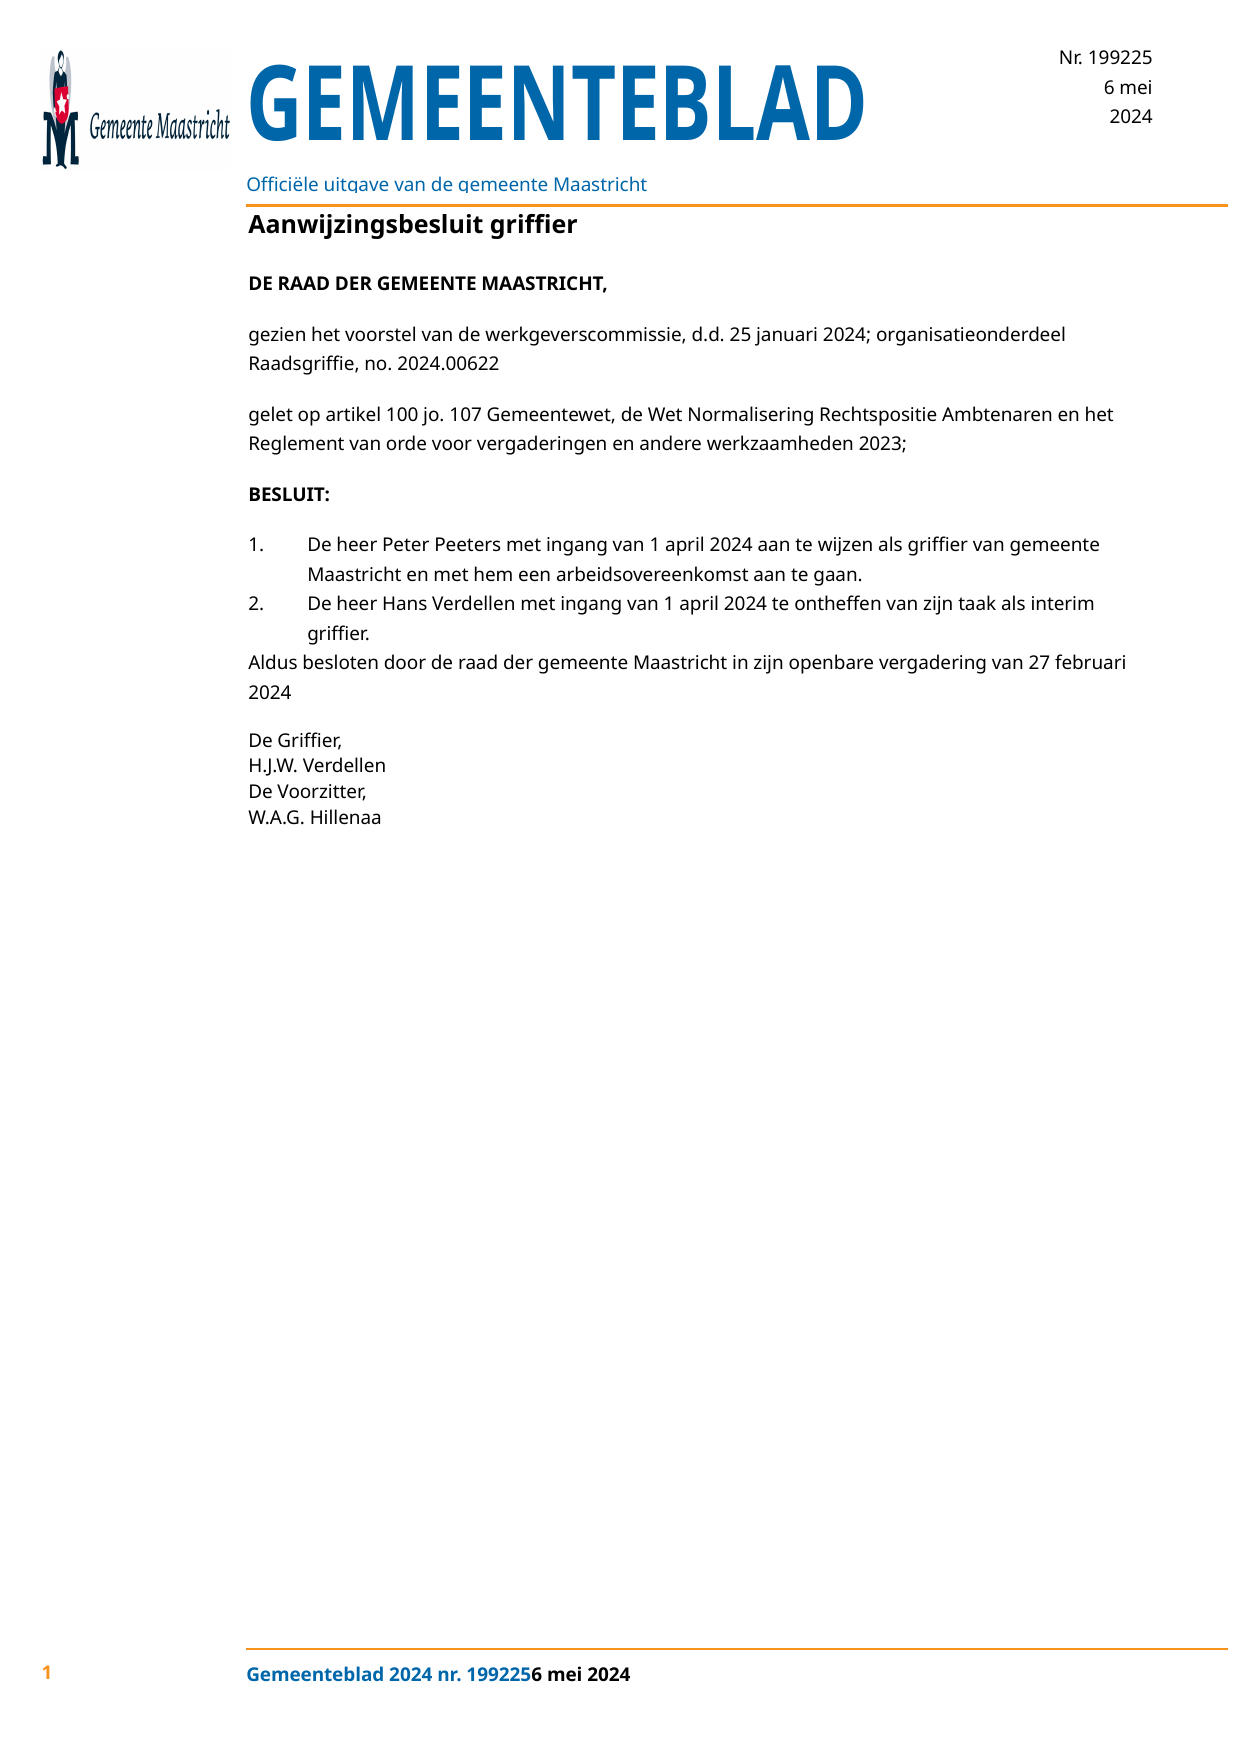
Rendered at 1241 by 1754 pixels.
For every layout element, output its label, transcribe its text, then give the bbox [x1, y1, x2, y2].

text De Voorzitter, [248, 778, 1152, 804]
text H.J.W. Verdellen [248, 753, 1152, 778]
text DE RAAD DER GEMEENTE MAASTRICHT, [248, 270, 1152, 296]
picture [41, 47, 231, 172]
text De Griffier, [248, 727, 1152, 753]
list De heer Peter Peeters met ingang van 1 april 2024 aan te wijzen als griffier van gemeente Maastricht en met hem een arbeidsovereenkomst aan te gaan. [248, 531, 1152, 586]
text W.A.G. Hillenaa [248, 804, 1152, 830]
list De heer Hans Verdellen met ingang van 1 april 2024 te ontheffen van zijn taak als interim griffier. [248, 590, 1152, 646]
text gezien het voorstel van de werkgeverscommissie, d.d. 25 januari 2024; organisatieonderdeel Raadsgriffie, no. 2024.00622 [248, 321, 1152, 376]
text Aanwijzingsbesluit griffier [248, 207, 1152, 241]
text gelet op artikel 100 jo. 107 Gemeentewet, de Wet Normalisering Rechtspositie Ambtenaren en het Reglement van orde voor vergaderingen en andere werkzaamheden 2023; [248, 401, 1152, 456]
text Aldus besloten door de raad der gemeente Maastricht in zijn openbare vergadering van 27 februari 2024 [248, 649, 1152, 705]
text BESLUIT: [248, 481, 1152, 506]
